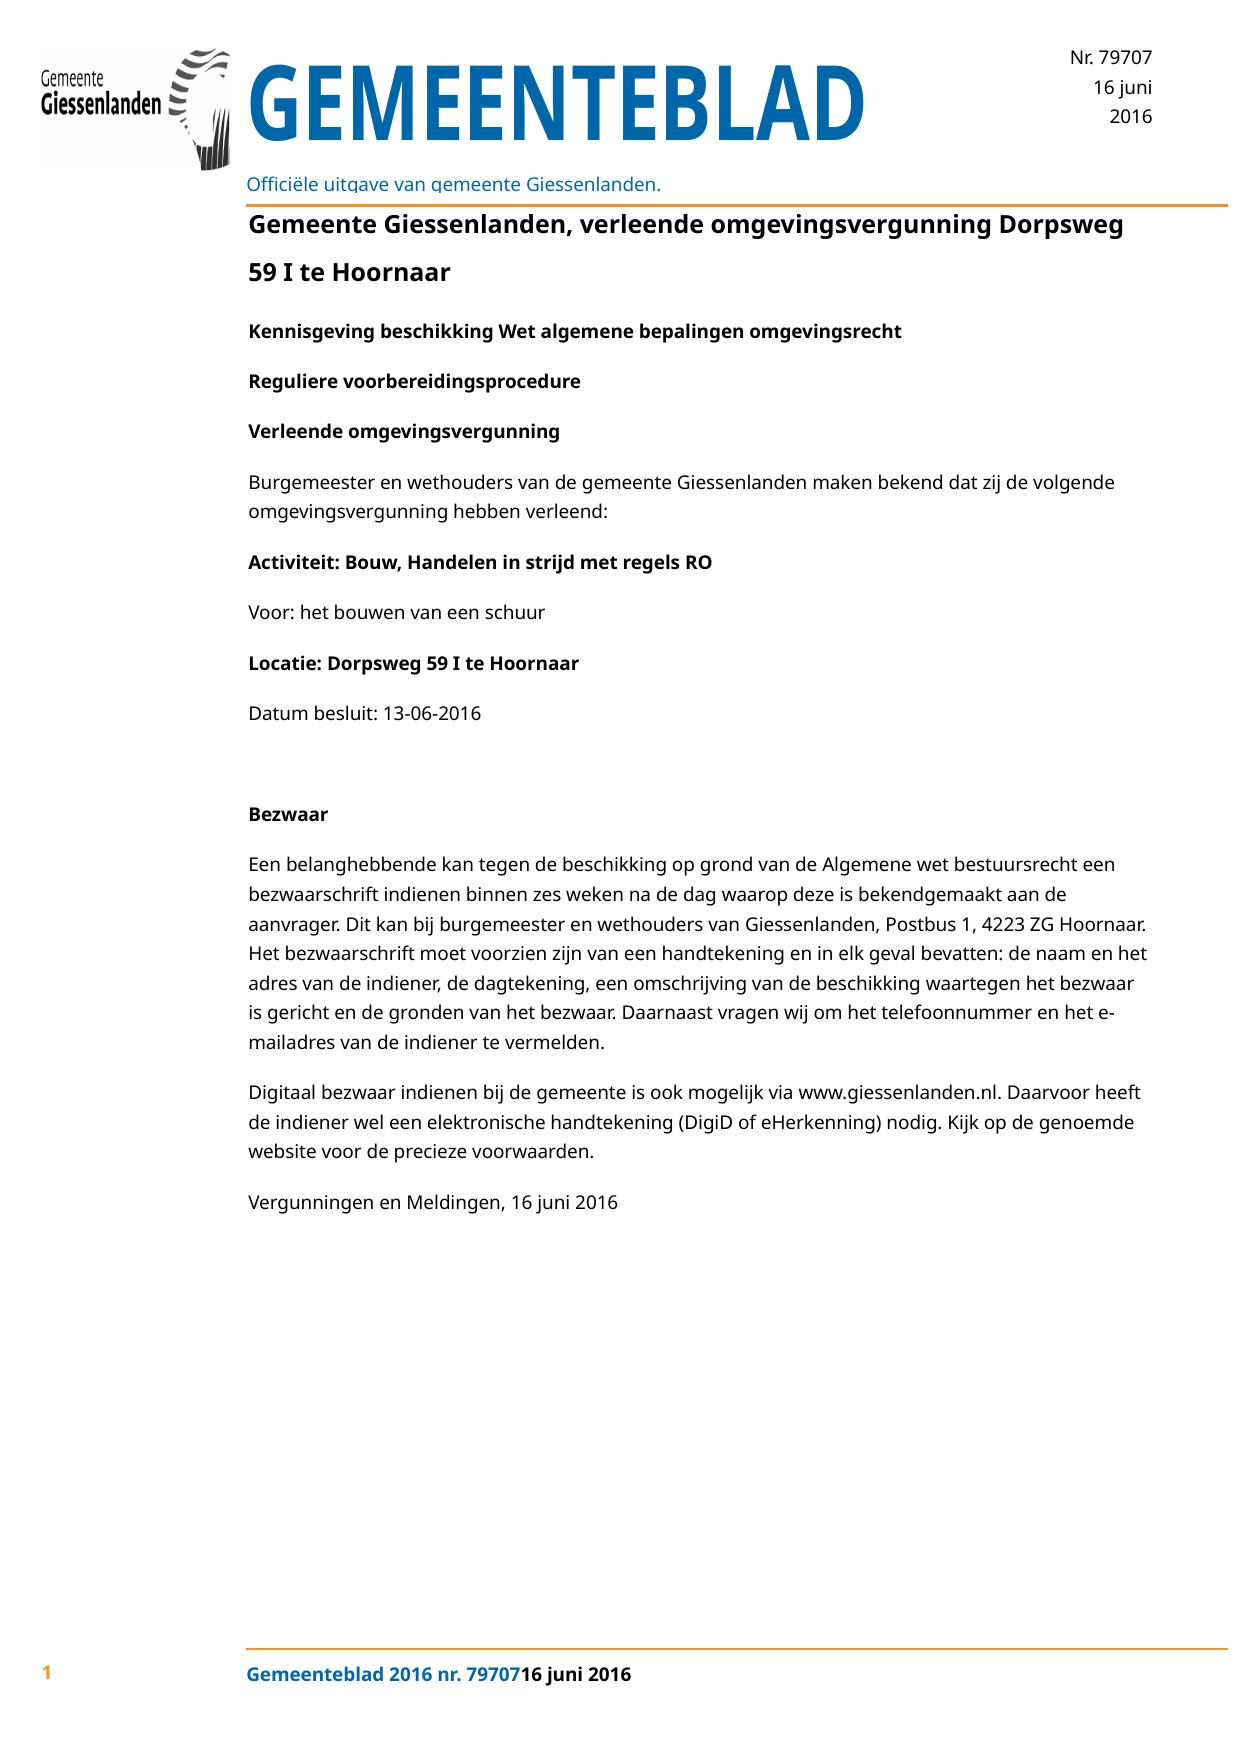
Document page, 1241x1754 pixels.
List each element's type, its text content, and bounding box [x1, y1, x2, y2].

picture [41, 47, 231, 172]
text Verleende omgevingsvergunning [248, 419, 1152, 444]
text Reguliere voorbereidingsprocedure [248, 368, 1152, 394]
text Een belanghebbende kan tegen de beschikking op grond van de Algemene wet bestuursrecht een bezwaarschrift indienen binnen zes weken na de dag waarop deze is bekendgemaakt aan de aanvrager. Dit kan bij burgemeester en wethouders van Giessenlanden, Postbus 1, 4223 ZG Hoornaar. Het bezwaarschrift moet voorzien zijn van een handtekening en in elk geval bevatten: de naam en het adres van de indiener, de dagtekening, een omschrijving van de beschikking waartegen het bezwaar is gericht en de gronden van het bezwaar. Daarnaast vragen wij om het telefoonnummer en het e-mailadres van de indiener te vermelden. [248, 852, 1152, 1055]
text Locatie: Dorpsweg 59 I te Hoornaar [248, 650, 1152, 676]
text Kennisgeving beschikking Wet algemene bepalingen omgevingsrecht [248, 318, 1152, 344]
text Activiteit: Bouw, Handelen in strijd met regels RO [248, 549, 1152, 575]
text Burgemeester en wethouders van de gemeente Giessenlanden maken bekend dat zij de volgende omgevingsvergunning hebben verleend: [248, 469, 1152, 524]
text Digitaal bezwaar indienen bij de gemeente is ook mogelijk via www.giessenlanden.nl. Daarvoor heeft de indiener wel een elektronische handtekening (DigiD of eHerkenning) nodig. Kijk op de genoemde website voor de precieze voorwaarden. [248, 1079, 1152, 1164]
text Datum besluit: 13-06-2016 [248, 700, 1152, 726]
text Vergunningen en Meldingen, 16 juni 2016 [248, 1189, 1152, 1215]
text Gemeente Giessenlanden, verleende omgevingsvergunning Dorpsweg 59 I te Hoornaar [248, 207, 1152, 288]
text Bezwaar [248, 801, 1152, 827]
text Voor: het bouwen van een schuur [248, 599, 1152, 625]
